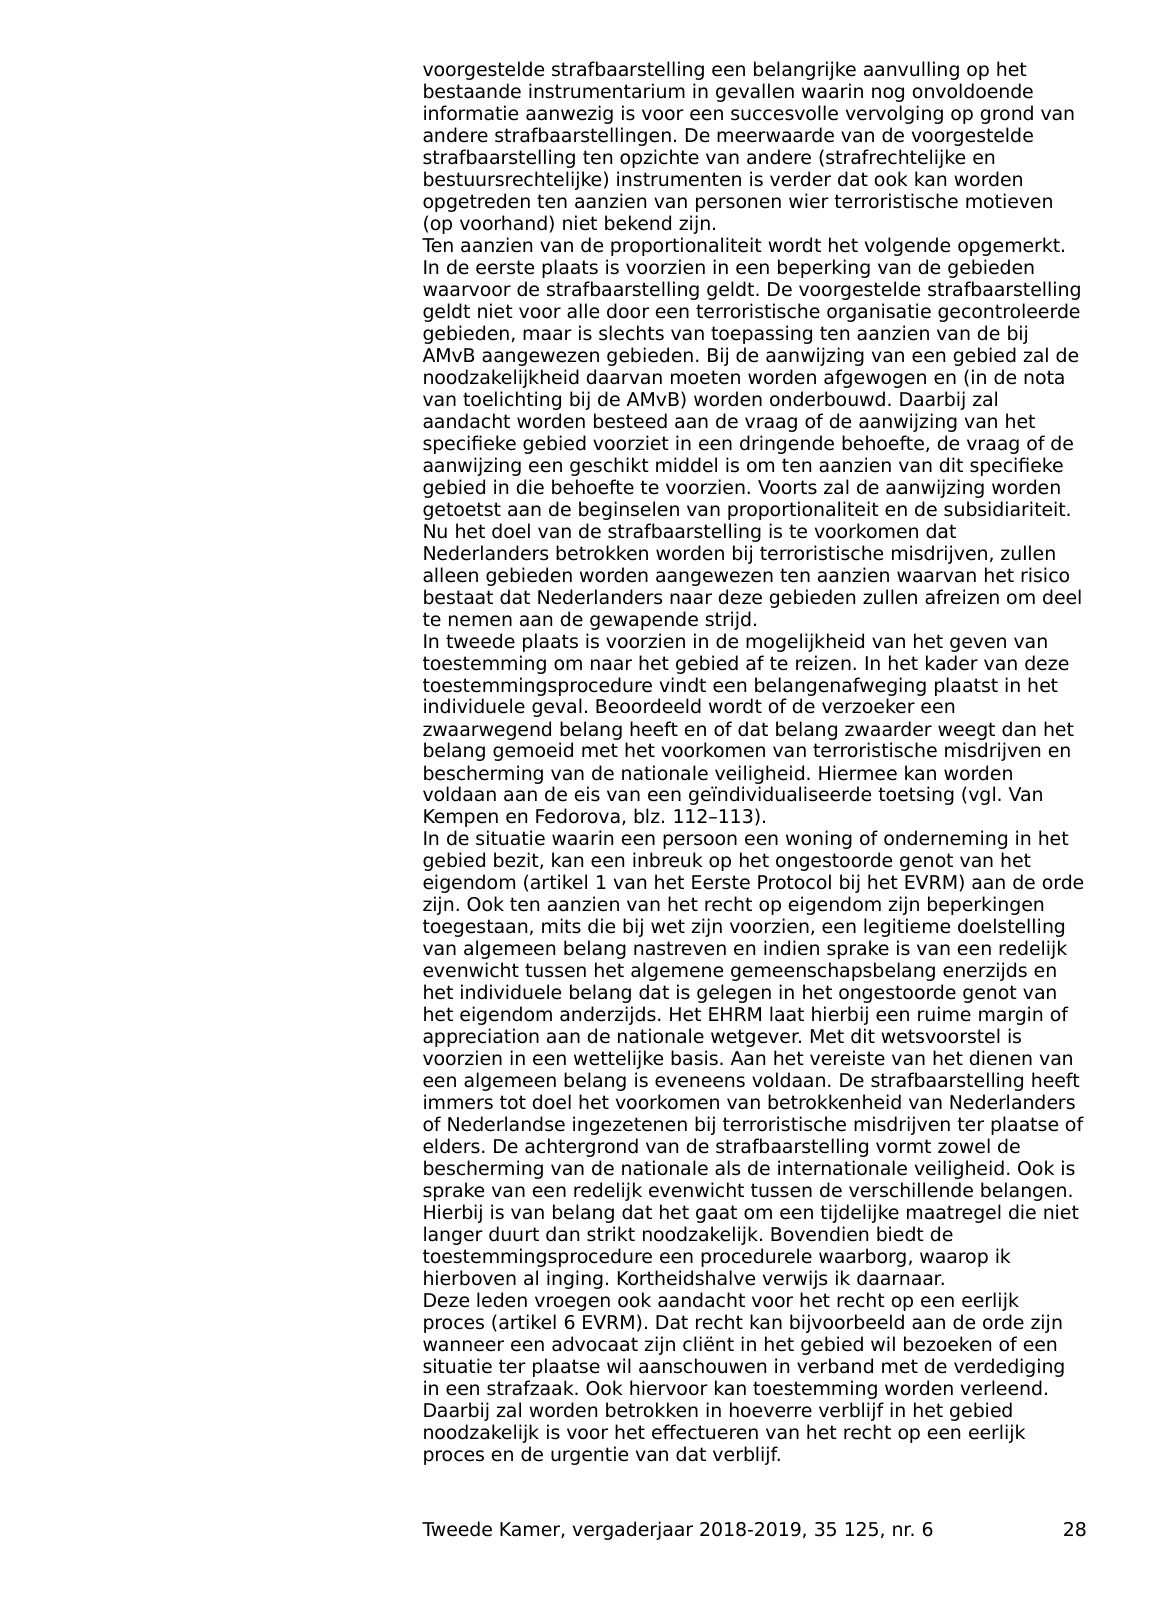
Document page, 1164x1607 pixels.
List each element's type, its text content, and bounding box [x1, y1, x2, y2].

text Ten aanzien van de proportionaliteit wordt het volgende opgemerkt. In de eerste plaats is voorzien in een beperking van de gebieden waarvoor de strafbaarstelling geldt. De voorgestelde strafbaarstelling geldt niet voor alle door een terroristische organisatie gecontroleerde gebieden, maar is slechts van toepassing ten aanzien van de bij AMvB aangewezen gebieden. Bij de aanwijzing van een gebied zal de noodzakelijkheid daarvan moeten worden afgewogen en (in de nota van toelichting bij de AMvB) worden onderbouwd. Daarbij zal aandacht worden besteed aan de vraag of de aanwijzing van het specifieke gebied voorziet in een dringende behoefte, de vraag of de aanwijzing een geschikt middel is om ten aanzien van dit specifieke gebied in die behoefte te voorzien. Voorts zal de aanwijzing worden getoetst aan de beginselen van proportionaliteit en de subsidiariteit. Nu het doel van de strafbaarstelling is te voorkomen dat Nederlanders betrokken worden bij terroristische misdrijven, zullen alleen gebieden worden aangewezen ten aanzien waarvan het risico bestaat dat Nederlanders naar deze gebieden zullen afreizen om deel te nemen aan de gewapende strijd. [422, 235, 1087, 631]
text Deze leden vroegen ook aandacht voor het recht op een eerlijk proces (artikel 6 EVRM). Dat recht kan bijvoorbeeld aan de orde zijn wanneer een advocaat zijn cliënt in het gebied wil bezoeken of een situatie ter plaatse wil aanschouwen in verband met de verdediging in een strafzaak. Ook hiervoor kan toestemming worden verleend. Daarbij zal worden betrokken in hoeverre verblijf in het gebied noodzakelijk is voor het effectueren van het recht op een eerlijk proces en de urgentie van dat verblijf. [422, 1290, 1087, 1466]
text In de situatie waarin een persoon een woning of onderneming in het gebied bezit, kan een inbreuk op het ongestoorde genot van het eigendom (artikel 1 van het Eerste Protocol bij het EVRM) aan de orde zijn. Ook ten aanzien van het recht op eigendom zijn beperkingen toegestaan, mits die bij wet zijn voorzien, een legitieme doelstelling van algemeen belang nastreven en indien sprake is van een redelijk evenwicht tussen het algemene gemeenschapsbelang enerzijds en het individuele belang dat is gelegen in het ongestoorde genot van het eigendom anderzijds. Het EHRM laat hierbij een ruime margin of appreciation aan de nationale wetgever. Met dit wetsvoorstel is voorzien in een wettelijke basis. Aan het vereiste van het dienen van een algemeen belang is eveneens voldaan. De strafbaarstelling heeft immers tot doel het voorkomen van betrokkenheid van Nederlanders of Nederlandse ingezetenen bij terroristische misdrijven ter plaatse of elders. De achtergrond van de strafbaarstelling vormt zowel de bescherming van de nationale als de internationale veiligheid. Ook is sprake van een redelijk evenwicht tussen de verschillende belangen. Hierbij is van belang dat het gaat om een tijdelijke maatregel die niet langer duurt dan strikt noodzakelijk. Bovendien biedt de toestemmingsprocedure een procedurele waarborg, waarop ik hierboven al inging. Kortheidshalve verwijs ik daarnaar. [422, 828, 1087, 1290]
text voorgestelde strafbaarstelling een belangrijke aanvulling op het bestaande instrumentarium in gevallen waarin nog onvoldoende informatie aanwezig is voor een succesvolle vervolging op grond van andere strafbaarstellingen. De meerwaarde van de voorgestelde strafbaarstelling ten opzichte van andere (strafrechtelijke en bestuursrechtelijke) instrumenten is verder dat ook kan worden opgetreden ten aanzien van personen wier terroristische motieven (op voorhand) niet bekend zijn. [422, 59, 1087, 235]
text In tweede plaats is voorzien in de mogelijkheid van het geven van toestemming om naar het gebied af te reizen. In het kader van deze toestemmingsprocedure vindt een belangenafweging plaatst in het individuele geval. Beoordeeld wordt of de verzoeker een zwaarwegend belang heeft en of dat belang zwaarder weegt dan het belang gemoeid met het voorkomen van terroristische misdrijven en bescherming van de nationale veiligheid. Hiermee kan worden voldaan aan de eis van een geïndividualiseerde toetsing (vgl. Van Kempen en Fedorova, blz. 112–113). [422, 631, 1087, 828]
